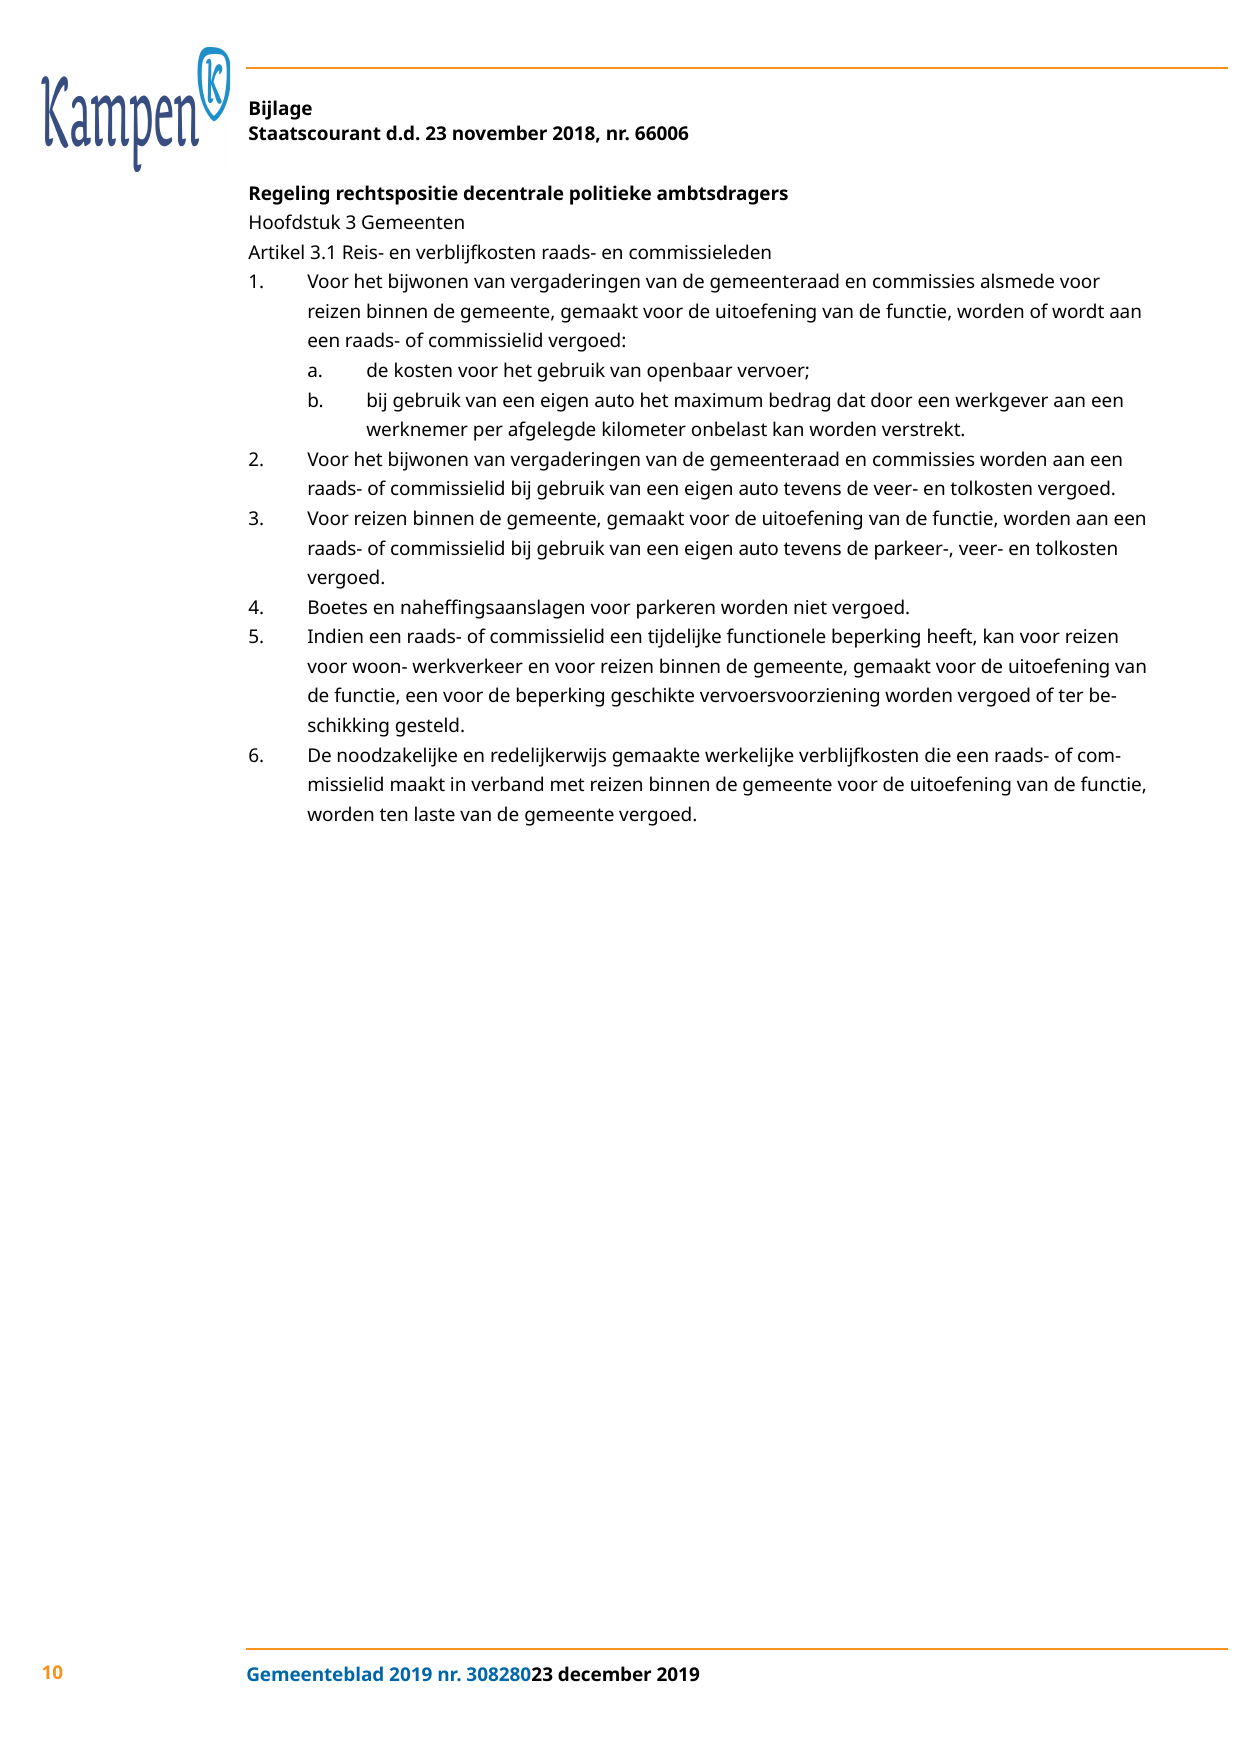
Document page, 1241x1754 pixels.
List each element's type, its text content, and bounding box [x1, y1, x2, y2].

list Voor het bijwonen van vergaderingen van de gemeenteraad en commissies alsmede voor reizen binnen de gemeente, gemaakt voor de uitoefening van de functie, worden of wordt aan een raads- of commissielid vergoed: [248, 268, 1152, 353]
list Voor reizen binnen de gemeente, gemaakt voor de uitoefening van de functie, worden aan een raads- of commissielid bij gebruik van een eigen auto tevens de parkeer-, veer- en tolkosten vergoed. [248, 505, 1152, 590]
text Bijlage [248, 95, 1152, 121]
picture [41, 47, 231, 172]
list de kosten voor het gebruik van openbaar vervoer; [307, 357, 1152, 383]
text Staatscourant d.d. 23 november 2018, nr. 66006 [248, 121, 1152, 146]
text Regeling rechtspositie decentrale politieke ambtsdragers [248, 180, 1152, 206]
text Artikel 3.1 Reis- en verblijfkosten raads- en commissieleden [248, 239, 1152, 265]
list Boetes en naheffingsaanslagen voor parkeren worden niet vergoed. [248, 594, 1152, 620]
list Voor het bijwonen van vergaderingen van de gemeenteraad en commissies worden aan een raads- of commissielid bij gebruik van een eigen auto tevens de veer- en tolkosten vergoed. [248, 446, 1152, 501]
list Indien een raads- of commissielid een tijdelijke functionele beperking heeft, kan voor reizen voor woon- werkverkeer en voor reizen binnen de gemeente, gemaakt voor de uitoefening van de functie, een voor de beperking geschikte vervoersvoorziening worden vergoed of ter be-schikking gesteld. [248, 623, 1152, 738]
list bij gebruik van een eigen auto het maximum bedrag dat door een werkgever aan een werknemer per afgelegde kilometer onbelast kan worden verstrekt. [307, 387, 1152, 442]
list De noodzakelijke en redelijkerwijs gemaakte werkelijke verblijfkosten die een raads- of com-missielid maakt in verband met reizen binnen de gemeente voor de uitoefening van de functie, worden ten laste van de gemeente vergoed. [248, 742, 1152, 827]
text Hoofdstuk 3 Gemeenten [248, 209, 1152, 235]
